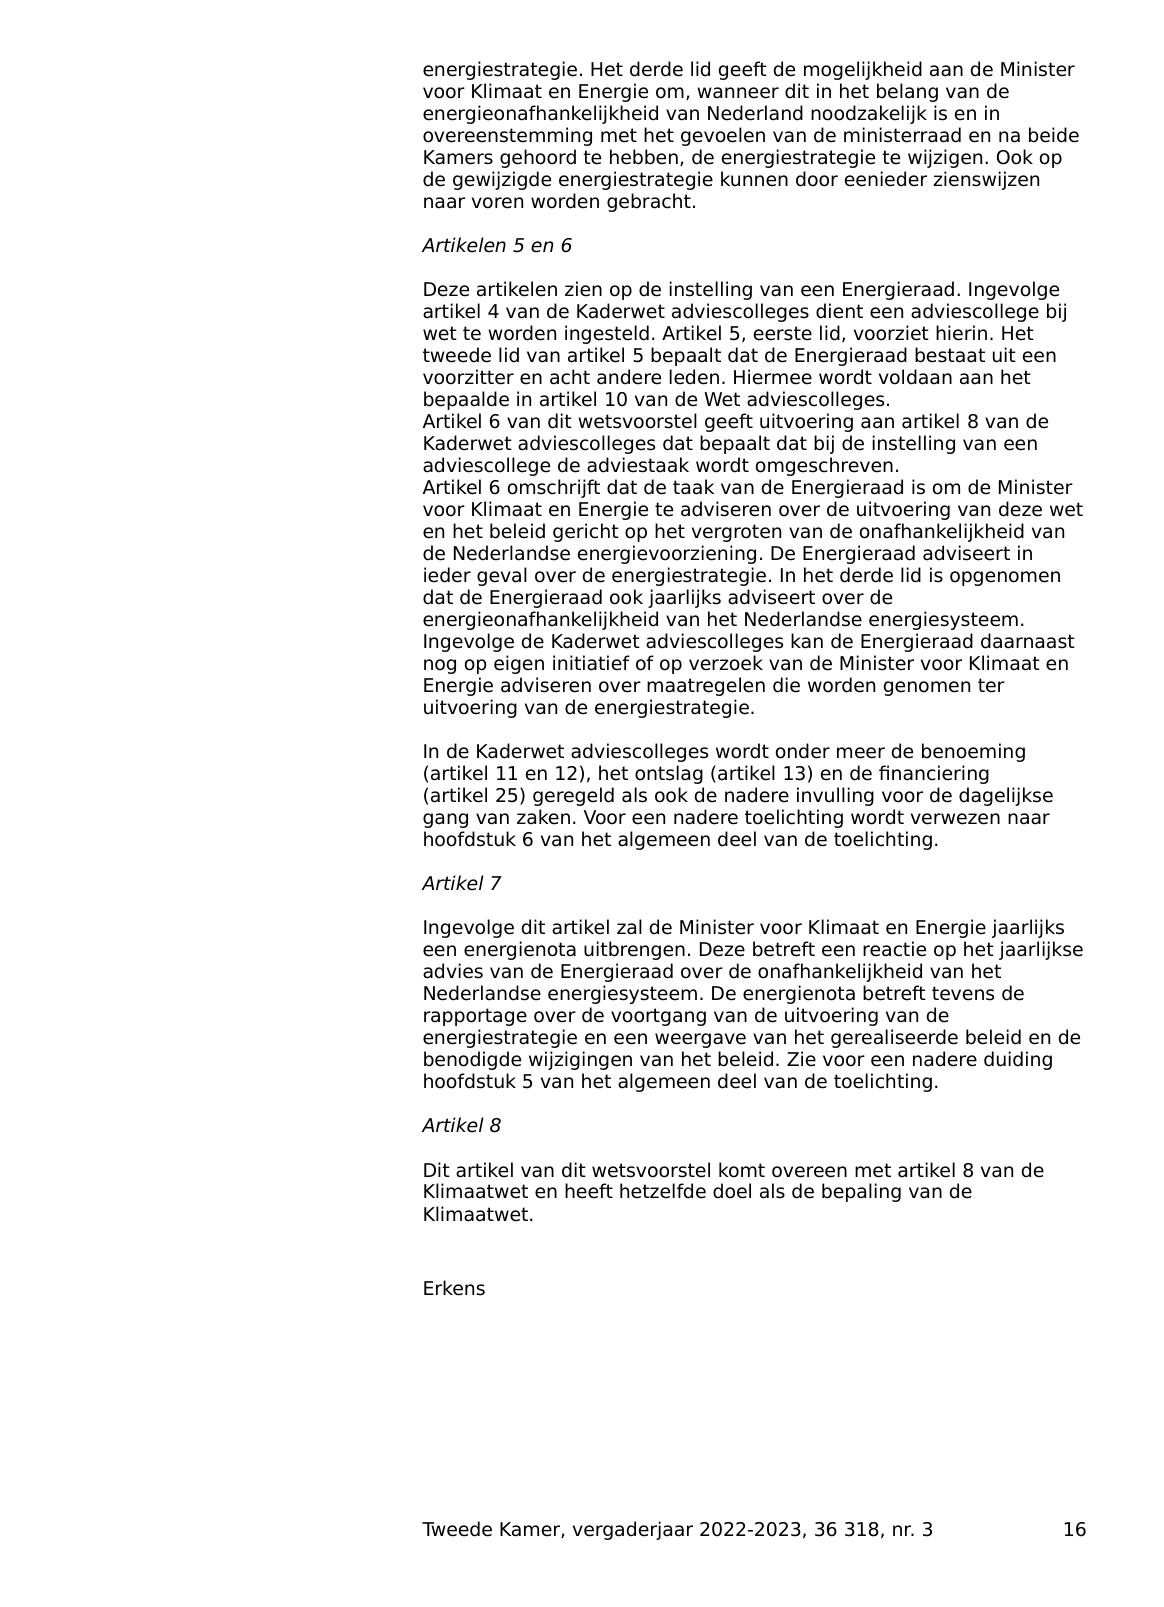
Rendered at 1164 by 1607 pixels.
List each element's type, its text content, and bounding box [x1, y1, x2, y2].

text Ingevolge dit artikel zal de Minister voor Klimaat en Energie jaarlijks een energienota uitbrengen. Deze betreft een reactie op het jaarlijkse advies van de Energieraad over de onafhankelijkheid van het Nederlandse energiesysteem. De energienota betreft tevens de rapportage over de voortgang van de uitvoering van de energiestrategie en een weergave van het gerealiseerde beleid en de benodigde wijzigingen van het beleid. Zie voor een nadere duiding hoofdstuk 5 van het algemeen deel van de toelichting. [422, 917, 1087, 1093]
text energiestrategie. Het derde lid geeft de mogelijkheid aan de Minister voor Klimaat en Energie om, wanneer dit in het belang van de energieonafhankelijkheid van Nederland noodzakelijk is en in overeenstemming met het gevoelen van de ministerraad en na beide Kamers gehoord te hebben, de energiestrategie te wijzigen. Ook op de gewijzigde energiestrategie kunnen door eenieder zienswijzen naar voren worden gebracht. [422, 59, 1087, 213]
subtitle Artikelen 5 en 6 [422, 235, 1087, 257]
text In de Kaderwet adviescolleges wordt onder meer de benoeming (artikel 11 en 12), het ontslag (artikel 13) en de financiering (artikel 25) geregeld als ook de nadere invulling voor de dagelijkse gang van zaken. Voor een nadere toelichting wordt verwezen naar hoofdstuk 6 van het algemeen deel van de toelichting. [422, 741, 1087, 851]
text Artikel 6 omschrijft dat de taak van de Energieraad is om de Minister voor Klimaat en Energie te adviseren over de uitvoering van deze wet en het beleid gericht op het vergroten van de onafhankelijkheid van de Nederlandse energievoorziening. De Energieraad adviseert in ieder geval over de energiestrategie. In het derde lid is opgenomen dat de Energieraad ook jaarlijks adviseert over de energieonafhankelijkheid van het Nederlandse energiesysteem. Ingevolge de Kaderwet adviescolleges kan de Energieraad daarnaast nog op eigen initiatief of op verzoek van de Minister voor Klimaat en Energie adviseren over maatregelen die worden genomen ter uitvoering van de energiestrategie. [422, 477, 1087, 719]
text Artikel 6 van dit wetsvoorstel geeft uitvoering aan artikel 8 van de Kaderwet adviescolleges dat bepaalt dat bij de instelling van een adviescollege de adviestaak wordt omgeschreven. [422, 411, 1087, 477]
text Erkens [422, 1255, 1087, 1299]
subtitle Artikel 7 [422, 873, 1087, 895]
text Dit artikel van dit wetsvoorstel komt overeen met artikel 8 van de Klimaatwet en heeft hetzelfde doel als de bepaling van de Klimaatwet. [422, 1159, 1087, 1225]
subtitle Artikel 8 [422, 1115, 1087, 1137]
text Deze artikelen zien op de instelling van een Energieraad. Ingevolge artikel 4 van de Kaderwet adviescolleges dient een adviescollege bij wet te worden ingesteld. Artikel 5, eerste lid, voorziet hierin. Het tweede lid van artikel 5 bepaalt dat de Energieraad bestaat uit een voorzitter en acht andere leden. Hiermee wordt voldaan aan het bepaalde in artikel 10 van de Wet adviescolleges. [422, 279, 1087, 411]
